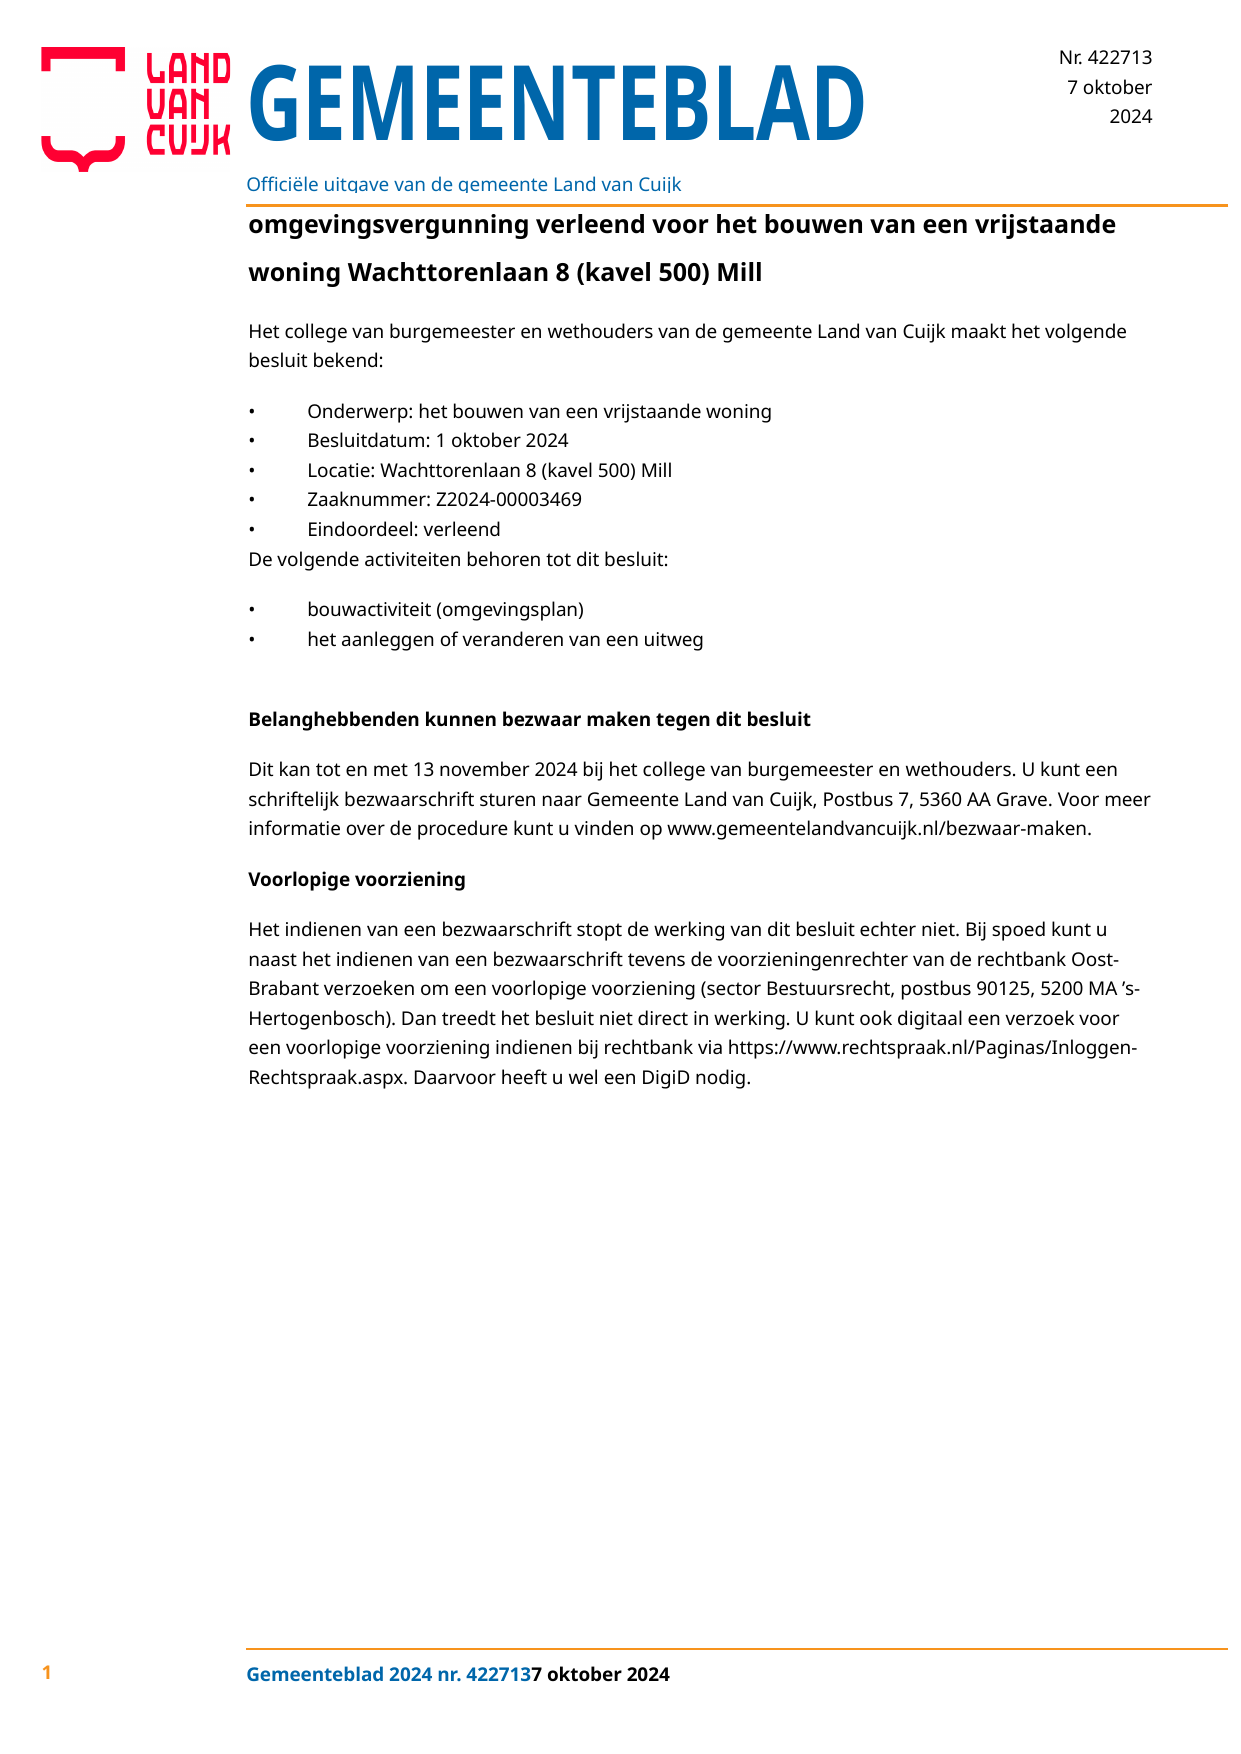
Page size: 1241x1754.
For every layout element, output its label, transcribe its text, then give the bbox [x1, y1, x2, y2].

text Het college van burgemeester en wethouders van de gemeente Land van Cuijk maakt het volgende besluit bekend: [248, 318, 1152, 373]
list Eindoordeel: verleend [248, 516, 1152, 542]
text Voorlopige voorziening [248, 866, 1152, 892]
list bouwactiviteit (omgevingsplan) [248, 596, 1152, 622]
list Besluitdatum: 1 oktober 2024 [248, 427, 1152, 453]
list het aanleggen of veranderen van een uitweg [248, 626, 1152, 652]
list Zaaknummer: Z2024-00003469 [248, 487, 1152, 512]
list Onderwerp: het bouwen van een vrijstaande woning [248, 398, 1152, 424]
list Locatie: Wachttorenlaan 8 (kavel 500) Mill [248, 457, 1152, 483]
text omgevingsvergunning verleend voor het bouwen van een vrijstaande woning Wachttorenlaan 8 (kavel 500) Mill [248, 207, 1152, 288]
text De volgende activiteiten behoren tot dit besluit: [248, 546, 1152, 572]
text Belanghebbenden kunnen bezwaar maken tegen dit besluit [248, 706, 1152, 732]
text Het indienen van een bezwaarschrift stopt de werking van dit besluit echter niet. Bij spoed kunt u naast het indienen van een bezwaarschrift tevens de voorzieningenrechter van de rechtbank Oost-Brabant verzoeken om een voorlopige voorziening (sector Bestuursrecht, postbus 90125, 5200 MA ’s-Hertogenbosch). Dan treedt het besluit niet direct in werking. U kunt ook digitaal een verzoek voor een voorlopige voorziening indienen bij rechtbank via https://www.rechtspraak.nl/Paginas/Inloggen-Rechtspraak.aspx. Daarvoor heeft u wel een DigiD nodig. [248, 916, 1152, 1090]
text Dit kan tot en met 13 november 2024 bij het college van burgemeester en wethouders. U kunt een schriftelijk bezwaarschrift sturen naar Gemeente Land van Cuijk, Postbus 7, 5360 AA Grave. Voor meer informatie over de procedure kunt u vinden op www.gemeentelandvancuijk.nl/bezwaar-maken. [248, 756, 1152, 841]
picture [41, 47, 231, 172]
